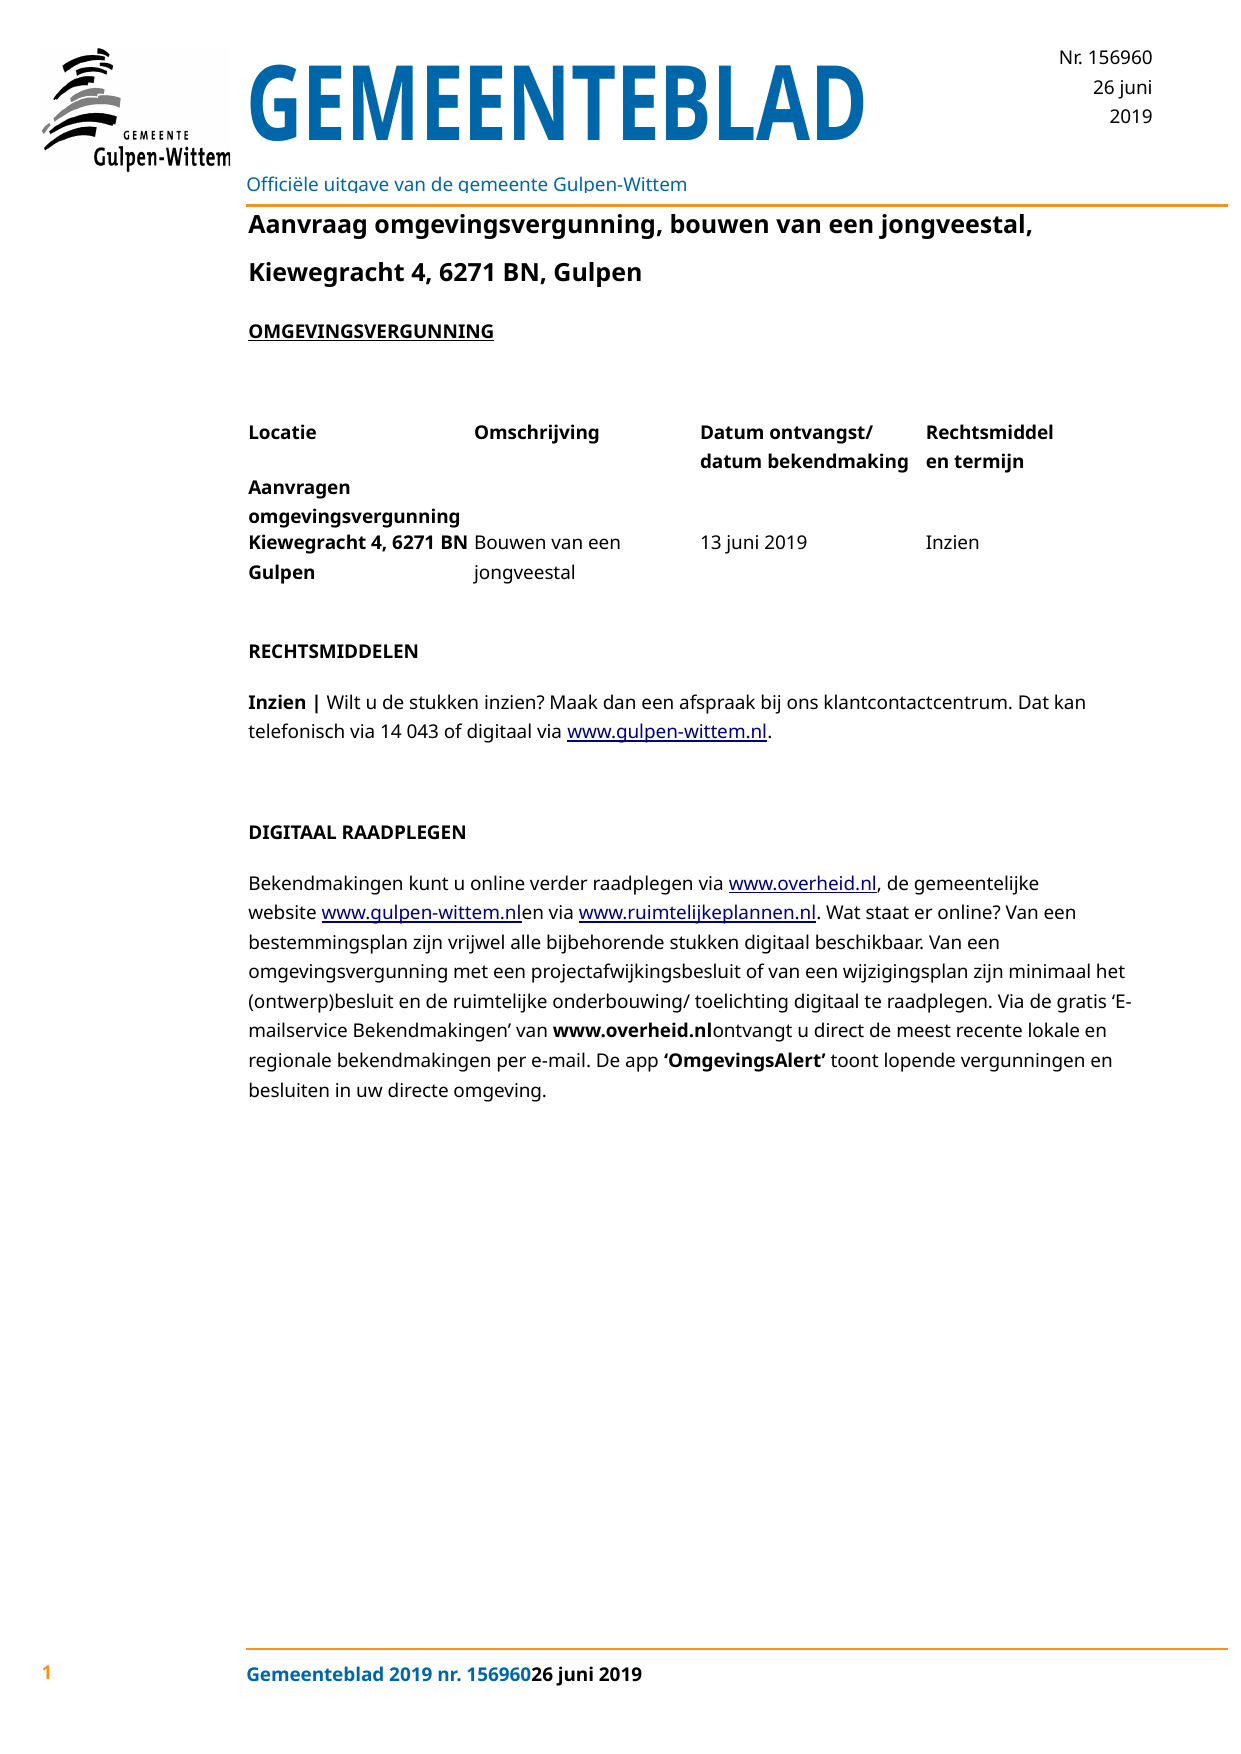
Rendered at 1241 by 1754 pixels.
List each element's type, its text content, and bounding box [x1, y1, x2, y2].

text RECHTSMIDDELEN [248, 638, 1152, 664]
table_header Datum ontvangst/ datum bekendmaking [700, 419, 926, 474]
table_cell Bouwen van een jongveestal [474, 530, 700, 585]
text Aanvraag omgevingsvergunning, bouwen van een jongveestal, Kiewegracht 4, 6271 BN, Gulpen [248, 207, 1152, 288]
table_cell [926, 474, 1152, 529]
text DIGITAAL RAADPLEGEN [248, 819, 1152, 845]
picture [41, 47, 231, 172]
table_header Rechtsmiddel en termijn [926, 419, 1152, 474]
table_cell [700, 474, 926, 529]
text OMGEVINGSVERGUNNING [248, 318, 1152, 344]
table_header Locatie [248, 419, 474, 474]
table_cell Inzien [926, 530, 1152, 585]
text Inzien | Wilt u de stukken inzien? Maak dan een afspraak bij ons klantcontactcentrum. Dat kan telefonisch via 14 043 of digitaal via www.gulpen-wittem.nl. [248, 689, 1152, 744]
text Bekendmakingen kunt u online verder raadplegen via www.overheid.nl, de gemeentelijke website www.gulpen-wittem.nlen via www.ruimtelijkeplannen.nl. Wat staat er online? Van een bestemmingsplan zijn vrijwel alle bijbehorende stukken digitaal beschikbaar. Van een omgevingsvergunning met een projectafwijkingsbesluit of van een wijzigingsplan zijn minimaal het (ontwerp)besluit en de ruimtelijke onderbouwing/ toelichting digitaal te raadplegen. Via de gratis ‘E-mailservice Bekendmakingen’ van www.overheid.nlontvangt u direct de meest recente lokale en regionale bekendmakingen per e-mail. De app ‘OmgevingsAlert’ toont lopende vergunningen en besluiten in uw directe omgeving. [248, 870, 1152, 1102]
table_cell 13 juni 2019 [700, 530, 926, 585]
table_cell [474, 474, 700, 529]
table_cell Aanvragen omgevingsvergunning [248, 474, 474, 529]
table_cell Kiewegracht 4, 6271 BN Gulpen [248, 530, 474, 585]
table_header Omschrijving [474, 419, 700, 474]
